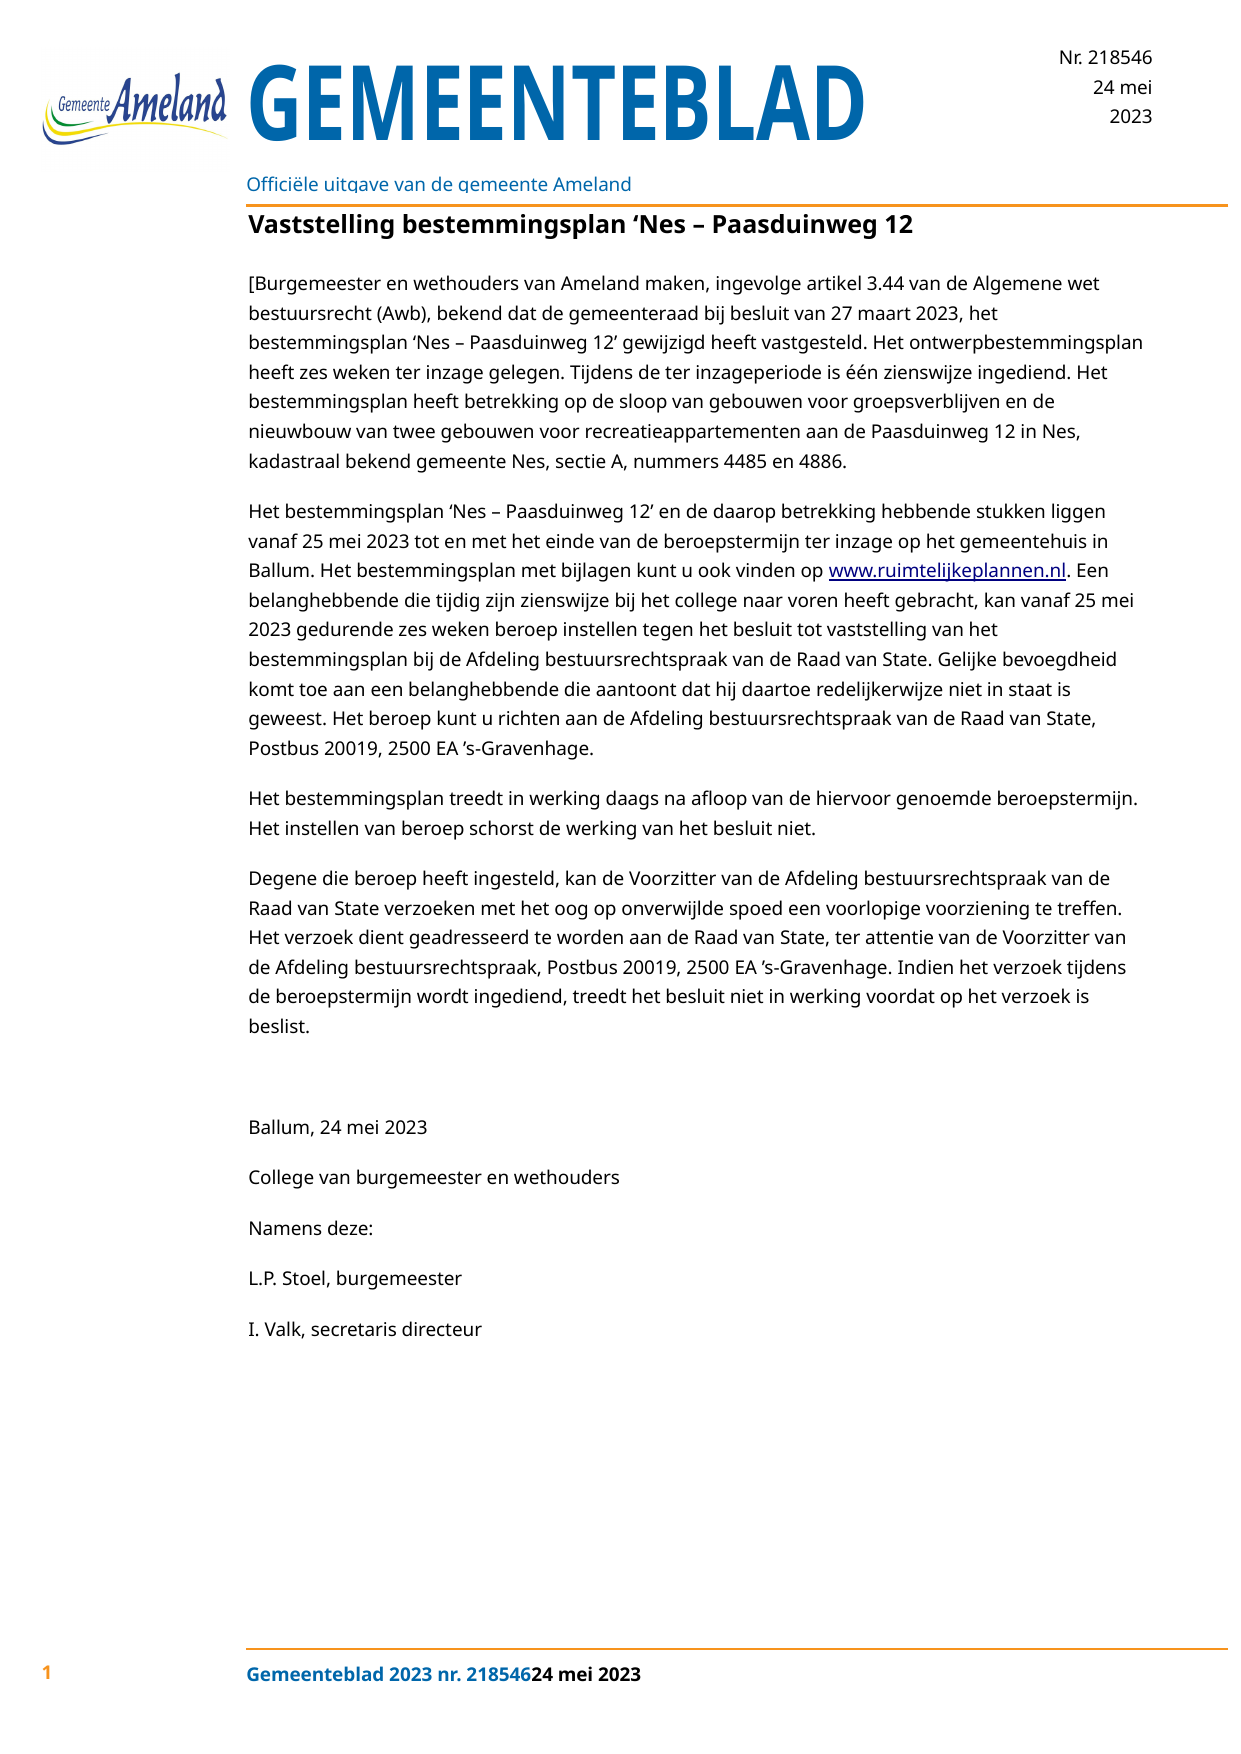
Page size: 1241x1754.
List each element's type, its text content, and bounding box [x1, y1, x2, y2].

text L.P. Stoel, burgemeester [248, 1265, 1152, 1291]
text I. Valk, secretaris directeur [248, 1316, 1152, 1341]
text [Burgemeester en wethouders van Ameland maken, ingevolge artikel 3.44 van de Algemene wet bestuursrecht (Awb), bekend dat de gemeenteraad bij besluit van 27 maart 2023, het bestemmingsplan ‘Nes – Paasduinweg 12’ gewijzigd heeft vastgesteld. Het ontwerpbestemmingsplan heeft zes weken ter inzage gelegen. Tijdens de ter inzageperiode is één zienswijze ingediend. Het bestemmingsplan heeft betrekking op de sloop van gebouwen voor groepsverblijven en de nieuwbouw van twee gebouwen voor recreatieappartementen aan de Paasduinweg 12 in Nes, kadastraal bekend gemeente Nes, sectie A, nummers 4485 en 4886. [248, 270, 1152, 473]
text Namens deze: [248, 1215, 1152, 1241]
text Vaststelling bestemmingsplan ‘Nes – Paasduinweg 12 [248, 207, 1152, 241]
picture [41, 47, 231, 172]
text Degene die beroep heeft ingesteld, kan de Voorzitter van de Afdeling bestuursrechtspraak van de Raad van State verzoeken met het oog op onverwijlde spoed een voorlopige voorziening te treffen. Het verzoek dient geadresseerd te worden aan de Raad van State, ter attentie van de Voorzitter van de Afdeling bestuursrechtspraak, Postbus 20019, 2500 EA ’s-Gravenhage. Indien het verzoek tijdens de beroepstermijn wordt ingediend, treedt het besluit niet in werking voordat op het verzoek is beslist. [248, 865, 1152, 1039]
text Het bestemmingsplan treedt in werking daags na afloop van de hiervoor genoemde beroepstermijn. Het instellen van beroep schorst de werking van het besluit niet. [248, 785, 1152, 841]
text Ballum, 24 mei 2023 [248, 1114, 1152, 1140]
text College van burgemeester en wethouders [248, 1164, 1152, 1190]
text Het bestemmingsplan ‘Nes – Paasduinweg 12’ en de daarop betrekking hebbende stukken liggen vanaf 25 mei 2023 tot en met het einde van de beroepstermijn ter inzage op het gemeentehuis in Ballum. Het bestemmingsplan met bijlagen kunt u ook vinden op www.ruimtelijkeplannen.nl. Een belanghebbende die tijdig zijn zienswijze bij het college naar voren heeft gebracht, kan vanaf 25 mei 2023 gedurende zes weken beroep instellen tegen het besluit tot vaststelling van het bestemmingsplan bij de Afdeling bestuursrechtspraak van de Raad van State. Gelijke bevoegdheid komt toe aan een belanghebbende die aantoont dat hij daartoe redelijkerwijze niet in staat is geweest. Het beroep kunt u richten aan de Afdeling bestuursrechtspraak van de Raad van State, Postbus 20019, 2500 EA ’s-Gravenhage. [248, 498, 1152, 761]
